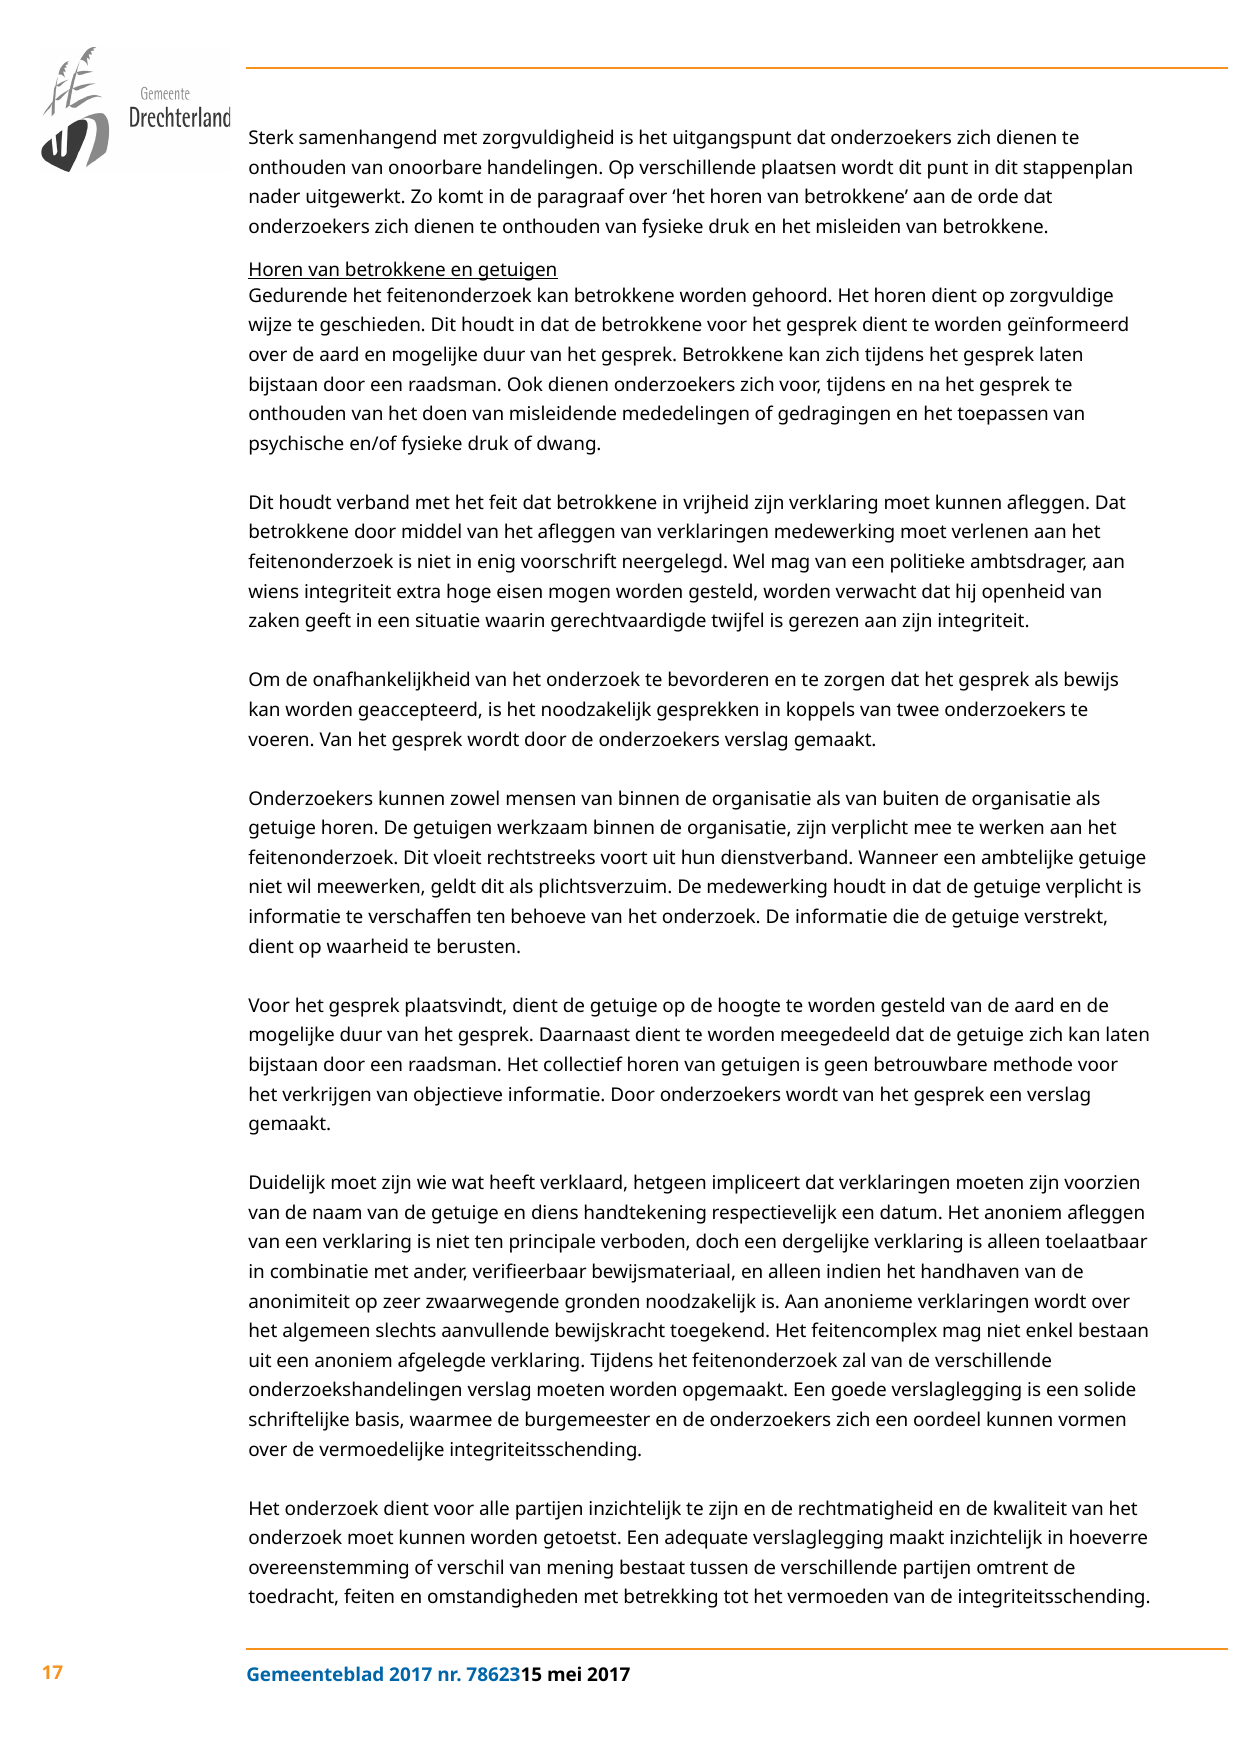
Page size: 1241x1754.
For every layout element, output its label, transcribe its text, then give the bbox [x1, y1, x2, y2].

text Duidelijk moet zijn wie wat heeft verklaard, hetgeen impliceert dat verklaringen moeten zijn voorzien van de naam van de getuige en diens handtekening respectievelijk een datum. Het anoniem afleggen van een verklaring is niet ten principale verboden, doch een dergelijke verklaring is alleen toelaatbaar in combinatie met ander, verifieerbaar bewijsmateriaal, en alleen indien het handhaven van de anonimiteit op zeer zwaarwegende gronden noodzakelijk is. Aan anonieme verklaringen wordt over het algemeen slechts aanvullende bewijskracht toegekend. Het feitencomplex mag niet enkel bestaan uit een anoniem afgelegde verklaring. Tijdens het feitenonderzoek zal van de verschillende onderzoekshandelingen verslag moeten worden opgemaakt. Een goede verslaglegging is een solide schriftelijke basis, waarmee de burgemeester en de onderzoekers zich een oordeel kunnen vormen over de vermoedelijke integriteitsschending. [248, 1169, 1152, 1461]
text Om de onafhankelijkheid van het onderzoek te bevorderen en te zorgen dat het gesprek als bewijs kan worden geaccepteerd, is het noodzakelijk gesprekken in koppels van twee onderzoekers te voeren. Van het gesprek wordt door de onderzoekers verslag gemaakt. [248, 667, 1152, 751]
text Horen van betrokkene en getuigen [248, 256, 1152, 282]
text Dit houdt verband met het feit dat betrokkene in vrijheid zijn verklaring moet kunnen afleggen. Dat betrokkene door middel van het afleggen van verklaringen medewerking moet verlenen aan het feitenonderzoek is niet in enig voorschrift neergelegd. Wel mag van een politieke ambtsdrager, aan wiens integriteit extra hoge eisen mogen worden gesteld, worden verwacht dat hij openheid van zaken geeft in een situatie waarin gerechtvaardigde twijfel is gerezen aan zijn integriteit. [248, 489, 1152, 633]
text Onderzoekers kunnen zowel mensen van binnen de organisatie als van buiten de organisatie als getuige horen. De getuigen werkzaam binnen de organisatie, zijn verplicht mee te werken aan het feitenonderzoek. Dit vloeit rechtstreeks voort uit hun dienstverband. Wanneer een ambtelijke getuige niet wil meewerken, geldt dit als plichtsverzuim. De medewerking houdt in dat de getuige verplicht is informatie te verschaffen ten behoeve van het onderzoek. De informatie die de getuige verstrekt, dient op waarheid te berusten. [248, 785, 1152, 958]
text Het onderzoek dient voor alle partijen inzichtelijk te zijn en de rechtmatigheid en de kwaliteit van het onderzoek moet kunnen worden getoetst. Een adequate verslaglegging maakt inzichtelijk in hoeverre overeenstemming of verschil van mening bestaat tussen de verschillende partijen omtrent de toedracht, feiten en omstandigheden met betrekking tot het vermoeden van de integriteitsschending. [248, 1495, 1152, 1609]
picture [41, 47, 231, 172]
text Gedurende het feitenonderzoek kan betrokkene worden gehoord. Het horen dient op zorgvuldige wijze te geschieden. Dit houdt in dat de betrokkene voor het gesprek dient te worden geïnformeerd over de aard en mogelijke duur van het gesprek. Betrokkene kan zich tijdens het gesprek laten bijstaan door een raadsman. Ook dienen onderzoekers zich voor, tijdens en na het gesprek te onthouden van het doen van misleidende mededelingen of gedragingen en het toepassen van psychische en/of fysieke druk of dwang. [248, 282, 1152, 456]
text Voor het gesprek plaatsvindt, dient de getuige op de hoogte te worden gesteld van de aard en de mogelijke duur van het gesprek. Daarnaast dient te worden meegedeeld dat de getuige zich kan laten bijstaan door een raadsman. Het collectief horen van getuigen is geen betrouwbare methode voor het verkrijgen van objectieve informatie. Door onderzoekers wordt van het gesprek een verslag gemaakt. [248, 992, 1152, 1136]
text Sterk samenhangend met zorgvuldigheid is het uitgangspunt dat onderzoekers zich dienen te onthouden van onoorbare handelingen. Op verschillende plaatsen wordt dit punt in dit stappenplan nader uitgewerkt. Zo komt in de paragraaf over ‘het horen van betrokkene’ aan de orde dat onderzoekers zich dienen te onthouden van fysieke druk en het misleiden van betrokkene. [248, 124, 1152, 239]
